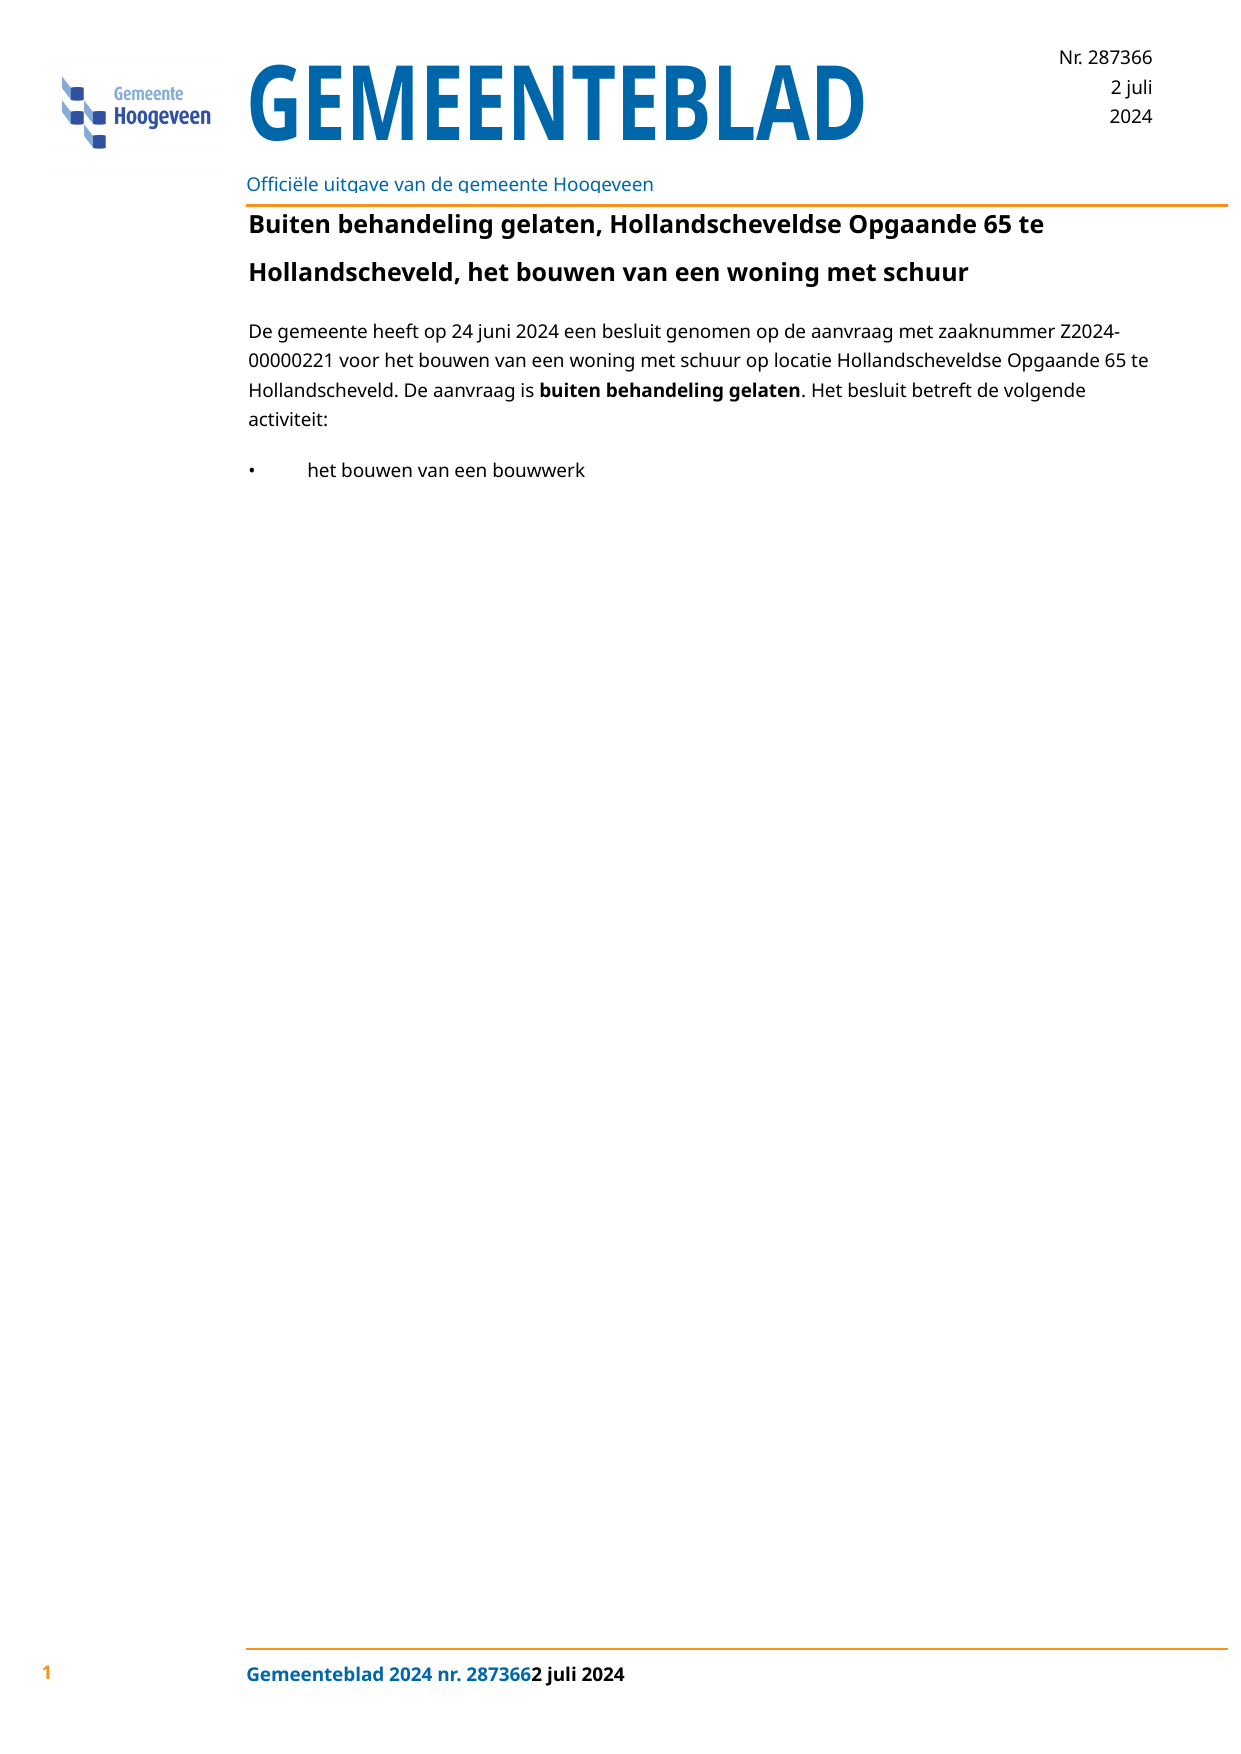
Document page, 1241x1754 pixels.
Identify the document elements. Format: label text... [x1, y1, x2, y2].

picture [41, 47, 231, 172]
list het bouwen van een bouwwerk [248, 457, 1152, 483]
text Buiten behandeling gelaten, Hollandscheveldse Opgaande 65 te Hollandscheveld, het bouwen van een woning met schuur [248, 207, 1152, 288]
text De gemeente heeft op 24 juni 2024 een besluit genomen op de aanvraag met zaaknummer Z2024-00000221 voor het bouwen van een woning met schuur op locatie Hollandscheveldse Opgaande 65 te Hollandscheveld. De aanvraag is buiten behandeling gelaten. Het besluit betreft de volgende activiteit: [248, 318, 1152, 432]
